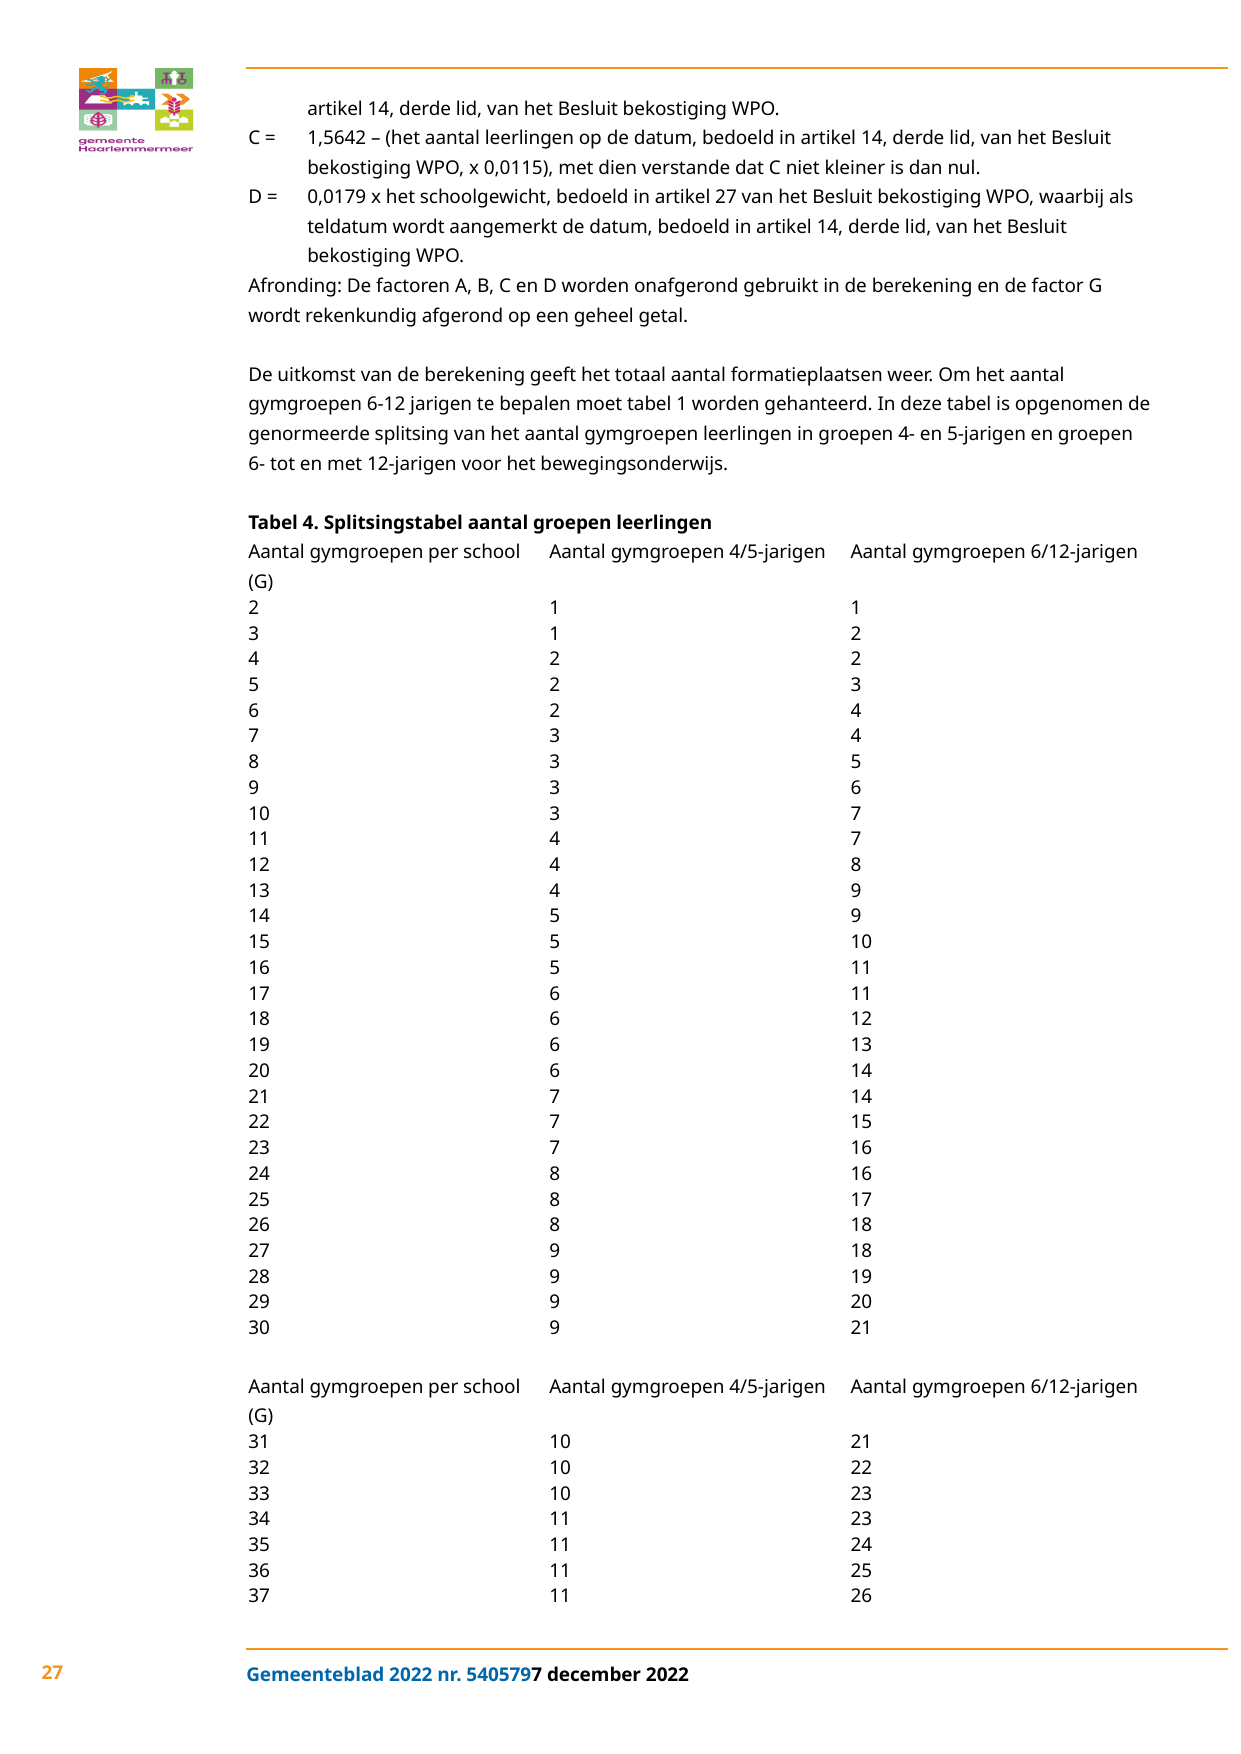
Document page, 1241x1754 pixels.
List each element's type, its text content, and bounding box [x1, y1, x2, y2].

table_cell 9 [850, 877, 1152, 903]
table_cell 7 [850, 826, 1152, 851]
table_cell 2 [549, 645, 850, 671]
table_cell 18 [850, 1237, 1152, 1263]
table_cell 37 [248, 1583, 549, 1608]
table_cell 23 [248, 1134, 549, 1160]
table_cell 8 [549, 1186, 850, 1211]
table_header Aantal gymgroepen per school (G) [248, 1373, 549, 1428]
table_cell 15 [850, 1109, 1152, 1134]
table_cell 18 [248, 1006, 549, 1031]
table_cell 22 [248, 1109, 549, 1134]
table_cell 13 [248, 877, 549, 903]
table_cell 5 [248, 671, 549, 697]
table_cell 8 [549, 1211, 850, 1237]
table_cell 8 [549, 1160, 850, 1186]
list artikel 14, derde lid, van het Besluit bekostiging WPO. [248, 95, 1152, 121]
table_cell 7 [549, 1134, 850, 1160]
table_cell 1 [549, 594, 850, 620]
table_cell 12 [850, 1006, 1152, 1031]
table_cell 20 [850, 1289, 1152, 1314]
table_cell 11 [549, 1531, 850, 1557]
table_cell 24 [248, 1160, 549, 1186]
table_cell 9 [248, 774, 549, 800]
table_cell 5 [850, 748, 1152, 774]
table_cell 10 [549, 1480, 850, 1506]
table_cell 10 [850, 929, 1152, 954]
table_cell 11 [549, 1506, 850, 1531]
table_cell 3 [850, 671, 1152, 697]
table_cell 16 [248, 954, 549, 980]
table_cell 16 [850, 1160, 1152, 1186]
table_cell 3 [549, 748, 850, 774]
table_cell 6 [248, 697, 549, 723]
table_cell 33 [248, 1480, 549, 1506]
table_header Aantal gymgroepen 4/5-jarigen [549, 1373, 850, 1428]
table_cell 7 [549, 1083, 850, 1108]
table_cell 3 [549, 800, 850, 826]
table_cell 21 [850, 1428, 1152, 1454]
table_cell 14 [248, 903, 549, 928]
table_cell 5 [549, 954, 850, 980]
table_cell 22 [850, 1454, 1152, 1480]
table_cell 4 [549, 851, 850, 877]
table_cell 9 [549, 1289, 850, 1314]
table_cell 11 [549, 1557, 850, 1583]
table_cell 36 [248, 1557, 549, 1583]
table_cell 17 [850, 1186, 1152, 1211]
table_cell 25 [850, 1557, 1152, 1583]
table_cell 9 [850, 903, 1152, 928]
table_cell 25 [248, 1186, 549, 1211]
table_cell 6 [549, 980, 850, 1006]
table_cell 11 [549, 1583, 850, 1608]
table_header Aantal gymgroepen 6/12-jarigen [850, 539, 1152, 594]
table_cell 4 [850, 697, 1152, 723]
table_cell 9 [549, 1314, 850, 1340]
table_cell 16 [850, 1134, 1152, 1160]
table_cell 1 [549, 620, 850, 645]
table_cell 2 [850, 645, 1152, 671]
table_cell 10 [549, 1454, 850, 1480]
table_cell 11 [850, 980, 1152, 1006]
table_cell 9 [549, 1237, 850, 1263]
table_cell 5 [549, 929, 850, 954]
text Tabel 4. Splitsingstabel aantal groepen leerlingen [248, 509, 1152, 535]
table_cell 31 [248, 1428, 549, 1454]
table_cell 6 [549, 1031, 850, 1057]
table_cell 6 [549, 1057, 850, 1083]
table_cell 7 [549, 1109, 850, 1134]
table_cell 10 [549, 1428, 850, 1454]
table_cell 14 [850, 1057, 1152, 1083]
table_cell 18 [850, 1211, 1152, 1237]
table_cell 7 [850, 800, 1152, 826]
table_cell 27 [248, 1237, 549, 1263]
table_cell 1 [850, 594, 1152, 620]
text De uitkomst van de berekening geeft het totaal aantal formatieplaatsen weer. Om het aantal gymgroepen 6-12 jarigen te bepalen moet tabel 1 worden gehanteerd. In deze tabel is opgenomen de genormeerde splitsing van het aantal gymgroepen leerlingen in groepen 4- en 5-jarigen en groepen 6- tot en met 12-jarigen voor het bewegingsonderwijs. [248, 361, 1152, 476]
table_cell 9 [549, 1263, 850, 1289]
table_cell 17 [248, 980, 549, 1006]
table_cell 2 [549, 671, 850, 697]
table_cell 2 [248, 594, 549, 620]
table_cell 3 [549, 774, 850, 800]
table_header Aantal gymgroepen 4/5-jarigen [549, 539, 850, 594]
table_cell 6 [850, 774, 1152, 800]
table_cell 21 [248, 1083, 549, 1108]
table_cell 11 [248, 826, 549, 851]
table_cell 32 [248, 1454, 549, 1480]
table_cell 4 [850, 723, 1152, 748]
table_cell 24 [850, 1531, 1152, 1557]
table_cell 2 [850, 620, 1152, 645]
table_cell 10 [248, 800, 549, 826]
table_cell 3 [248, 620, 549, 645]
list 0,0179 x het schoolgewicht, bedoeld in artikel 27 van het Besluit bekostiging WPO, waarbij als teldatum wordt aangemerkt de datum, bedoeld in artikel 14, derde lid, van het Besluit bekostiging WPO. [248, 183, 1152, 268]
table_cell 20 [248, 1057, 549, 1083]
table_cell 6 [549, 1006, 850, 1031]
picture [41, 47, 231, 172]
table_cell 8 [248, 748, 549, 774]
table_cell 11 [850, 954, 1152, 980]
table_cell 2 [549, 697, 850, 723]
table_header Aantal gymgroepen 6/12-jarigen [850, 1373, 1152, 1428]
table_cell 28 [248, 1263, 549, 1289]
table_cell 7 [248, 723, 549, 748]
table_cell 19 [248, 1031, 549, 1057]
table_cell 26 [248, 1211, 549, 1237]
table_cell 8 [850, 851, 1152, 877]
table_cell 35 [248, 1531, 549, 1557]
table_cell 5 [549, 903, 850, 928]
table_cell 13 [850, 1031, 1152, 1057]
table_cell 19 [850, 1263, 1152, 1289]
table_cell 26 [850, 1583, 1152, 1608]
table_cell 14 [850, 1083, 1152, 1108]
list 1,5642 – (het aantal leerlingen op de datum, bedoeld in artikel 14, derde lid, van het Besluit bekostiging WPO, x 0,0115), met dien verstande dat C niet kleiner is dan nul. [248, 124, 1152, 180]
table_cell 4 [248, 645, 549, 671]
table_cell 30 [248, 1314, 549, 1340]
table_cell 23 [850, 1480, 1152, 1506]
table_cell 15 [248, 929, 549, 954]
text Afronding: De factoren A, B, C en D worden onafgerond gebruikt in de berekening en de factor G wordt rekenkundig afgerond op een geheel getal. [248, 272, 1152, 328]
table_cell 12 [248, 851, 549, 877]
table_cell 29 [248, 1289, 549, 1314]
table_cell 34 [248, 1506, 549, 1531]
table_header Aantal gymgroepen per school (G) [248, 539, 549, 594]
table_cell 21 [850, 1314, 1152, 1340]
table_cell 4 [549, 877, 850, 903]
table_cell 23 [850, 1506, 1152, 1531]
table_cell 3 [549, 723, 850, 748]
table_cell 4 [549, 826, 850, 851]
